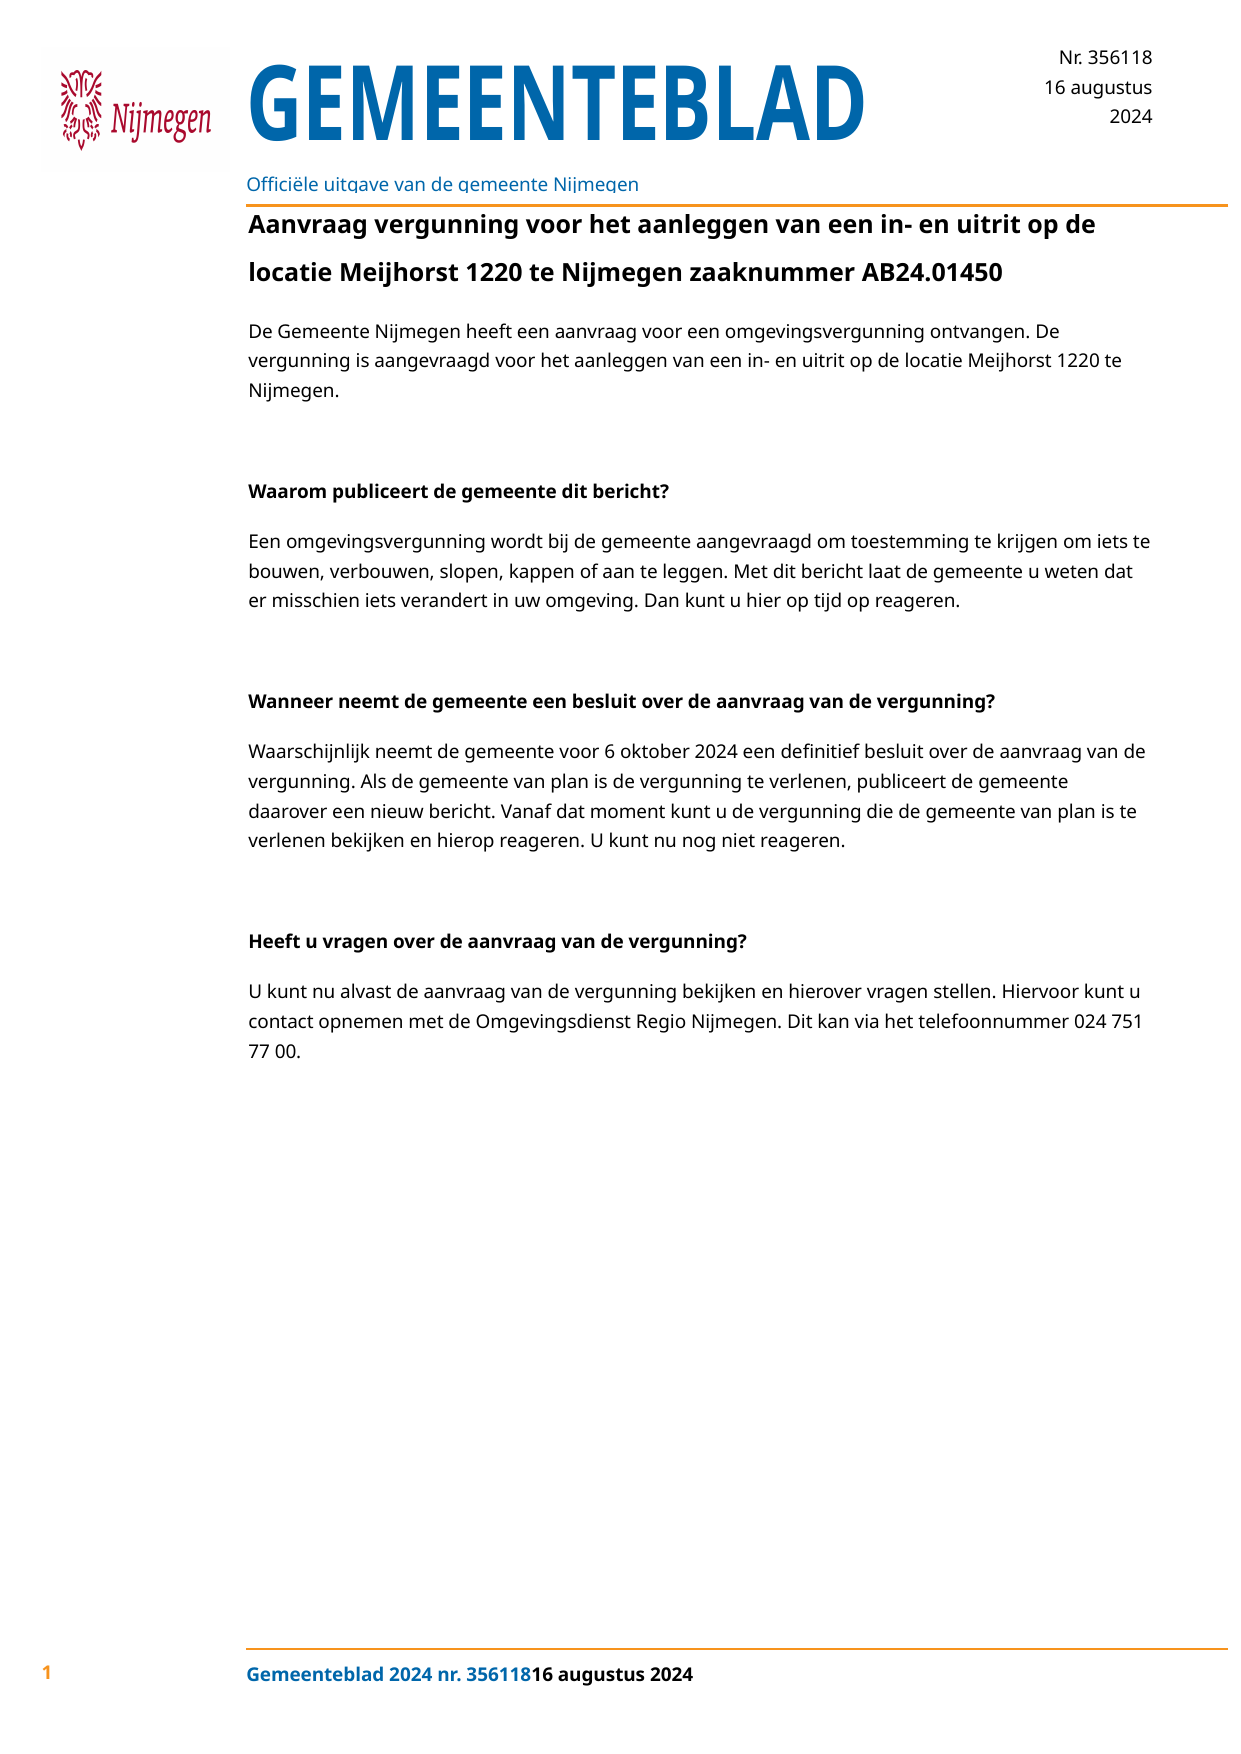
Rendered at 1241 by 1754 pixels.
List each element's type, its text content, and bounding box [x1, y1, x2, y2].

text Heeft u vragen over de aanvraag van de vergunning? [248, 928, 1152, 954]
text Een omgevingsvergunning wordt bij de gemeente aangevraagd om toestemming te krijgen om iets te bouwen, verbouwen, slopen, kappen of aan te leggen. Met dit bericht laat de gemeente u weten dat er misschien iets verandert in uw omgeving. Dan kunt u hier op tijd op reageren. [248, 528, 1152, 613]
text Aanvraag vergunning voor het aanleggen van een in- en uitrit op de locatie Meijhorst 1220 te Nijmegen zaaknummer AB24.01450 [248, 207, 1152, 288]
text De Gemeente Nijmegen heeft een aanvraag voor een omgevingsvergunning ontvangen. De vergunning is aangevraagd voor het aanleggen van een in- en uitrit op de locatie Meijhorst 1220 te Nijmegen. [248, 318, 1152, 403]
picture [41, 47, 231, 172]
text Wanneer neemt de gemeente een besluit over de aanvraag van de vergunning? [248, 688, 1152, 714]
text Waarom publiceert de gemeente dit bericht? [248, 478, 1152, 504]
text Waarschijnlijk neemt de gemeente voor 6 oktober 2024 een definitief besluit over de aanvraag van de vergunning. Als de gemeente van plan is de vergunning te verlenen, publiceert de gemeente daarover een nieuw bericht. Vanaf dat moment kunt u de vergunning die de gemeente van plan is te verlenen bekijken en hierop reageren. U kunt nu nog niet reageren. [248, 739, 1152, 853]
text U kunt nu alvast de aanvraag van de vergunning bekijken en hierover vragen stellen. Hiervoor kunt u contact opnemen met de Omgevingsdienst Regio Nijmegen. Dit kan via het telefoonnummer 024 751 77 00. [248, 979, 1152, 1064]
